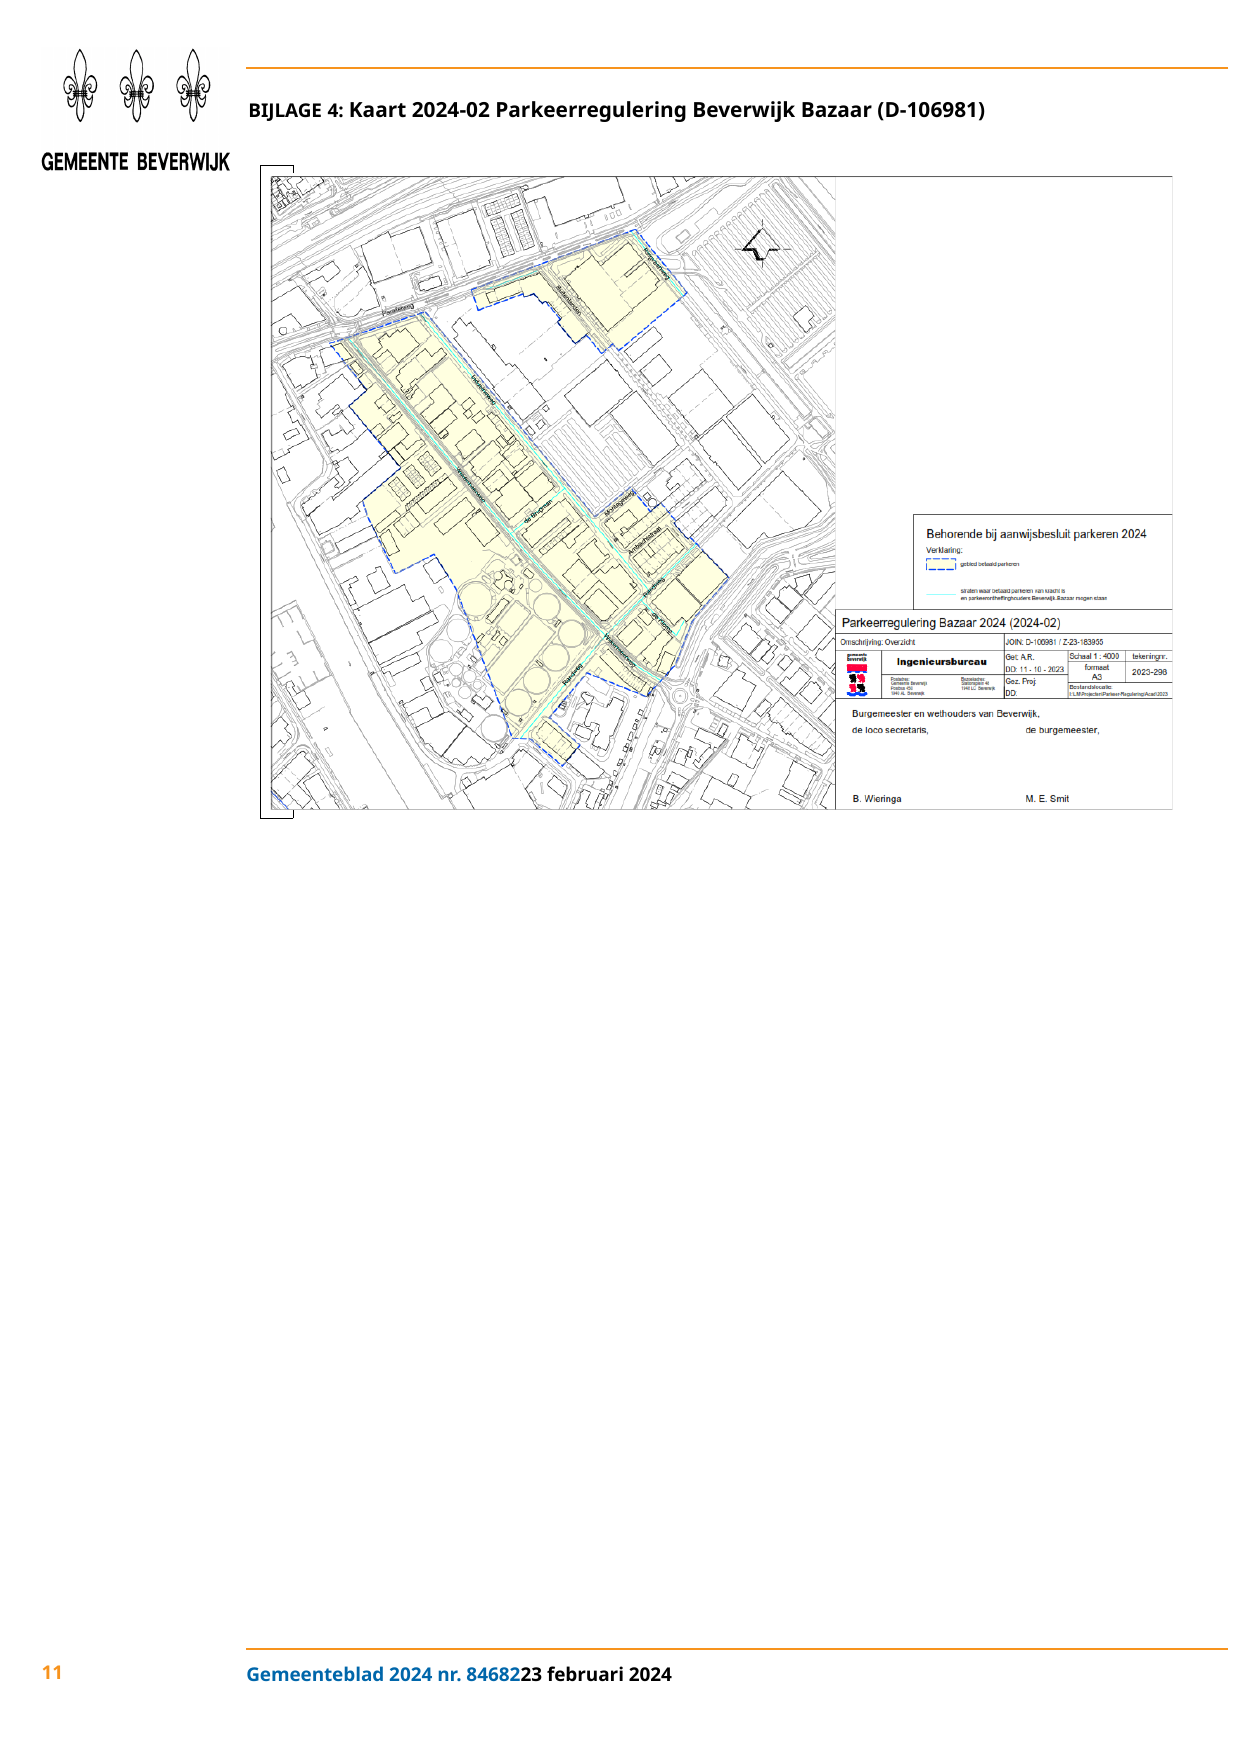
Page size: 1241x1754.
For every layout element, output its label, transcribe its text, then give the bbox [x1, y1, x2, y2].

picture [268, 173, 1173, 810]
text BIJLAGE 4: Kaart 2024-02 Parkeerregulering Beverwijk Bazaar (D-106981) [248, 95, 1152, 123]
picture [41, 47, 231, 172]
